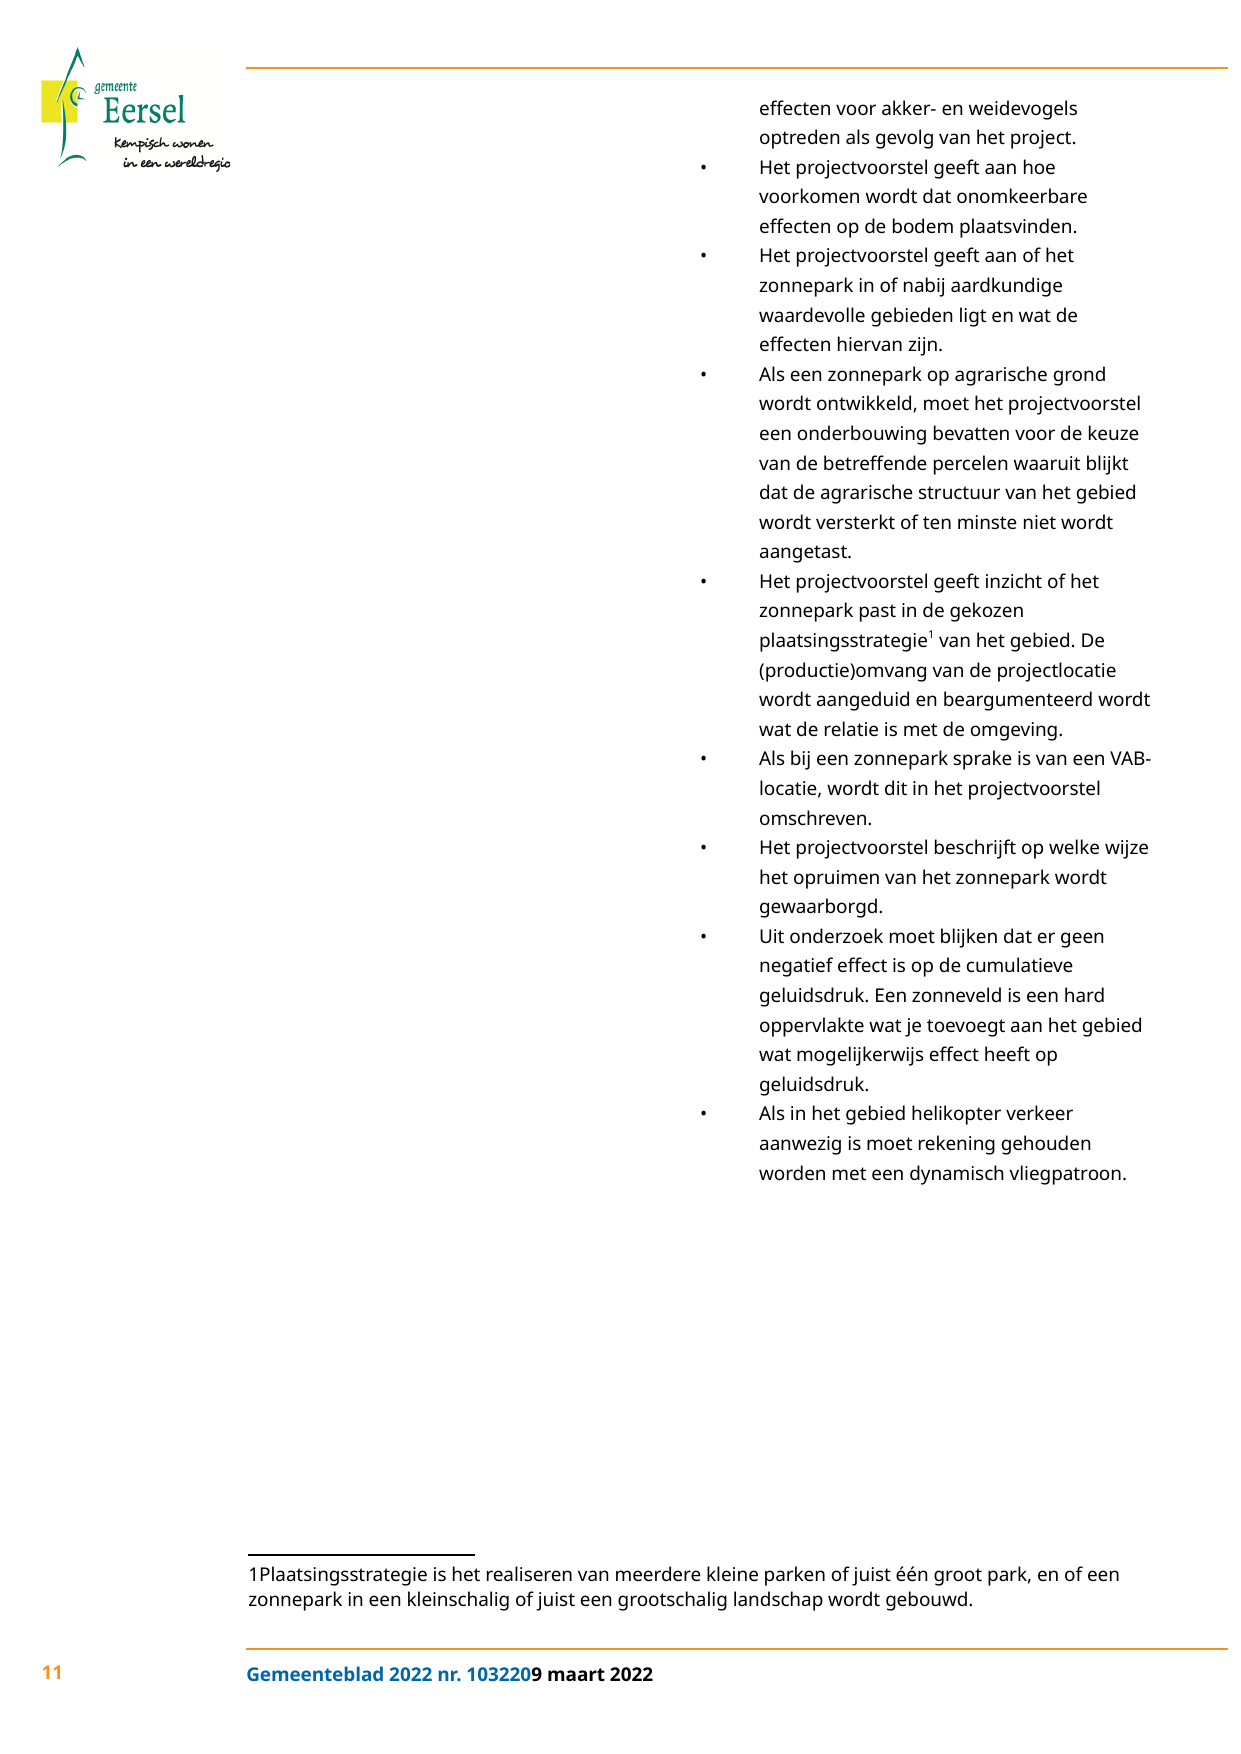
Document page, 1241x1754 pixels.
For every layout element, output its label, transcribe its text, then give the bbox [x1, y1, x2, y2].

table_cell [248, 95, 700, 1186]
table_cell effecten voor akker- en weidevogels optreden als gevolg van het project. Het projectvoorstel geeft aan hoe voorkomen wordt dat onomkeerbare effecten op de bodem plaatsvinden. Het projectvoorstel geeft aan of het zonnepark in of nabij aardkundige waardevolle gebieden ligt en wat de effecten hiervan zijn. Als een zonnepark op agrarische grond wordt ontwikkeld, moet het projectvoorstel een onderbouwing bevatten voor de keuze van de betreffende percelen waaruit blijkt dat de agrarische structuur van het gebied wordt versterkt of ten minste niet wordt aangetast. Het projectvoorstel geeft inzicht of het zonnepark past in de gekozen plaatsingsstrategie van het gebied. De (productie)omvang van de projectlocatie wordt aangeduid en beargumenteerd wordt wat de relatie is met de omgeving. Als bij een zonnepark sprake is van een VAB-locatie, wordt dit in het projectvoorstel omschreven. Het projectvoorstel beschrijft op welke wijze het opruimen van het zonnepark wordt gewaarborgd. Uit onderzoek moet blijken dat er geen negatief effect is op de cumulatieve geluidsdruk. Een zonneveld is een hard oppervlakte wat je toevoegt aan het gebied wat mogelijkerwijs effect heeft op geluidsdruk. Als in het gebied helikopter verkeer aanwezig is moet rekening gehouden worden met een dynamisch vliegpatroon. [700, 95, 1152, 1186]
picture [41, 47, 231, 172]
